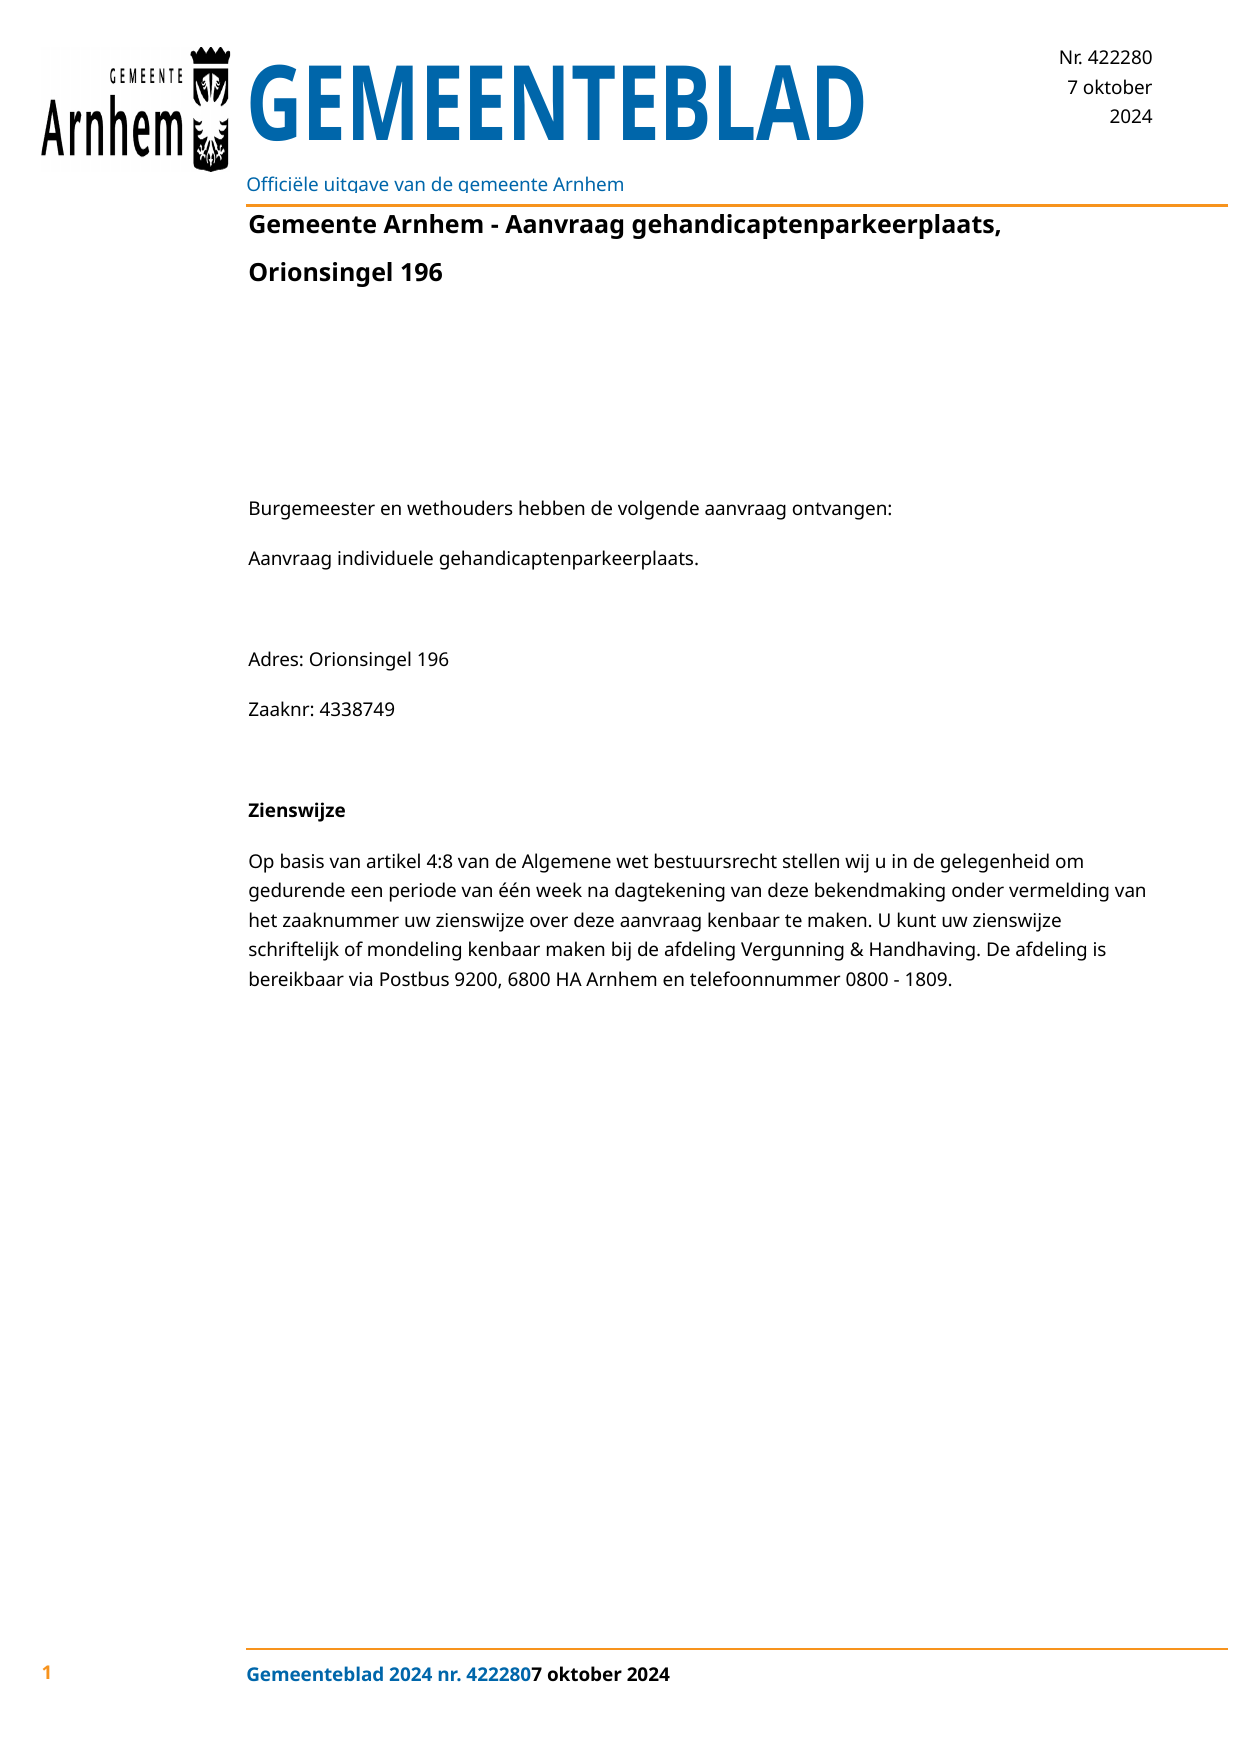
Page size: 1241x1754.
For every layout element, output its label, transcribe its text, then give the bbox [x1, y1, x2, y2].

picture [41, 47, 231, 172]
text Aanvraag individuele gehandicaptenparkeerplaats. [248, 545, 1152, 571]
text Zienswijze [248, 797, 1152, 823]
text Adres: Orionsingel 196 [248, 646, 1152, 672]
text Burgemeester en wethouders hebben de volgende aanvraag ontvangen: [248, 495, 1152, 521]
text Gemeente Arnhem - Aanvraag gehandicaptenparkeerplaats, Orionsingel 196 [248, 207, 1152, 288]
text Zaaknr: 4338749 [248, 697, 1152, 722]
text Op basis van artikel 4:8 van de Algemene wet bestuursrecht stellen wij u in de gelegenheid om gedurende een periode van één week na dagtekening van deze bekendmaking onder vermelding van het zaaknummer uw zienswijze over deze aanvraag kenbaar te maken. U kunt uw zienswijze schriftelijk of mondeling kenbaar maken bij de afdeling Vergunning & Handhaving. De afdeling is bereikbaar via Postbus 9200, 6800 HA Arnhem en telefoonnummer 0800 - 1809. [248, 848, 1152, 992]
